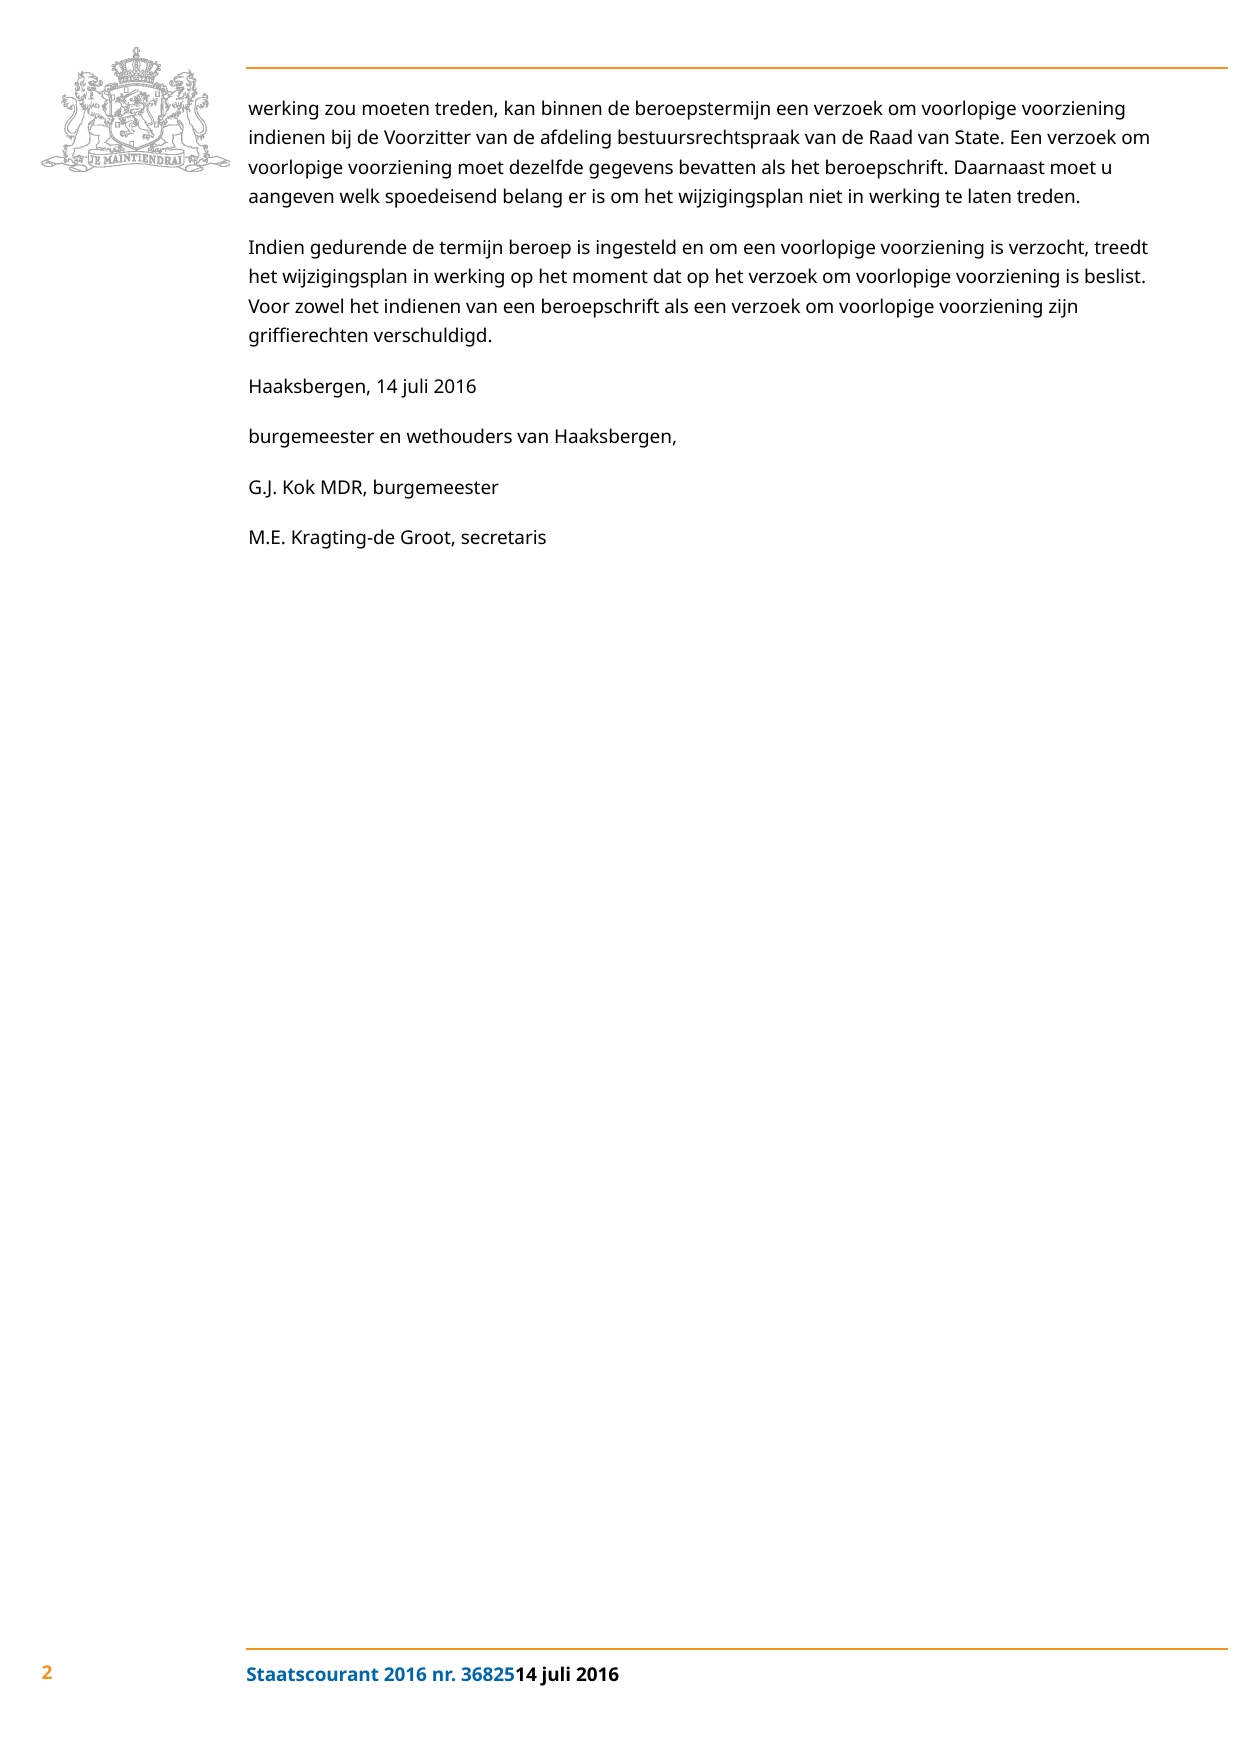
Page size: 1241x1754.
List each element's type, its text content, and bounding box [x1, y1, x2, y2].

picture [41, 47, 231, 172]
text Indien gedurende de termijn beroep is ingesteld en om een voorlopige voorziening is verzocht, treedt het wijzigingsplan in werking op het moment dat op het verzoek om voorlopige voorziening is beslist. Voor zowel het indienen van een beroepschrift als een verzoek om voorlopige voorziening zijn griffierechten verschuldigd. [248, 234, 1152, 348]
text M.E. Kragting-de Groot, secretaris [248, 524, 1152, 550]
text G.J. Kok MDR, burgemeester [248, 474, 1152, 500]
text Haaksbergen, 14 juli 2016 [248, 373, 1152, 399]
text burgemeester en wethouders van Haaksbergen, [248, 423, 1152, 449]
text werking zou moeten treden, kan binnen de beroepstermijn een verzoek om voorlopige voorziening indienen bij de Voorzitter van de afdeling bestuursrechtspraak van de Raad van State. Een verzoek om voorlopige voorziening moet dezelfde gegevens bevatten als het beroepschrift. Daarnaast moet u aangeven welk spoedeisend belang er is om het wijzigingsplan niet in werking te laten treden. [248, 95, 1152, 209]
